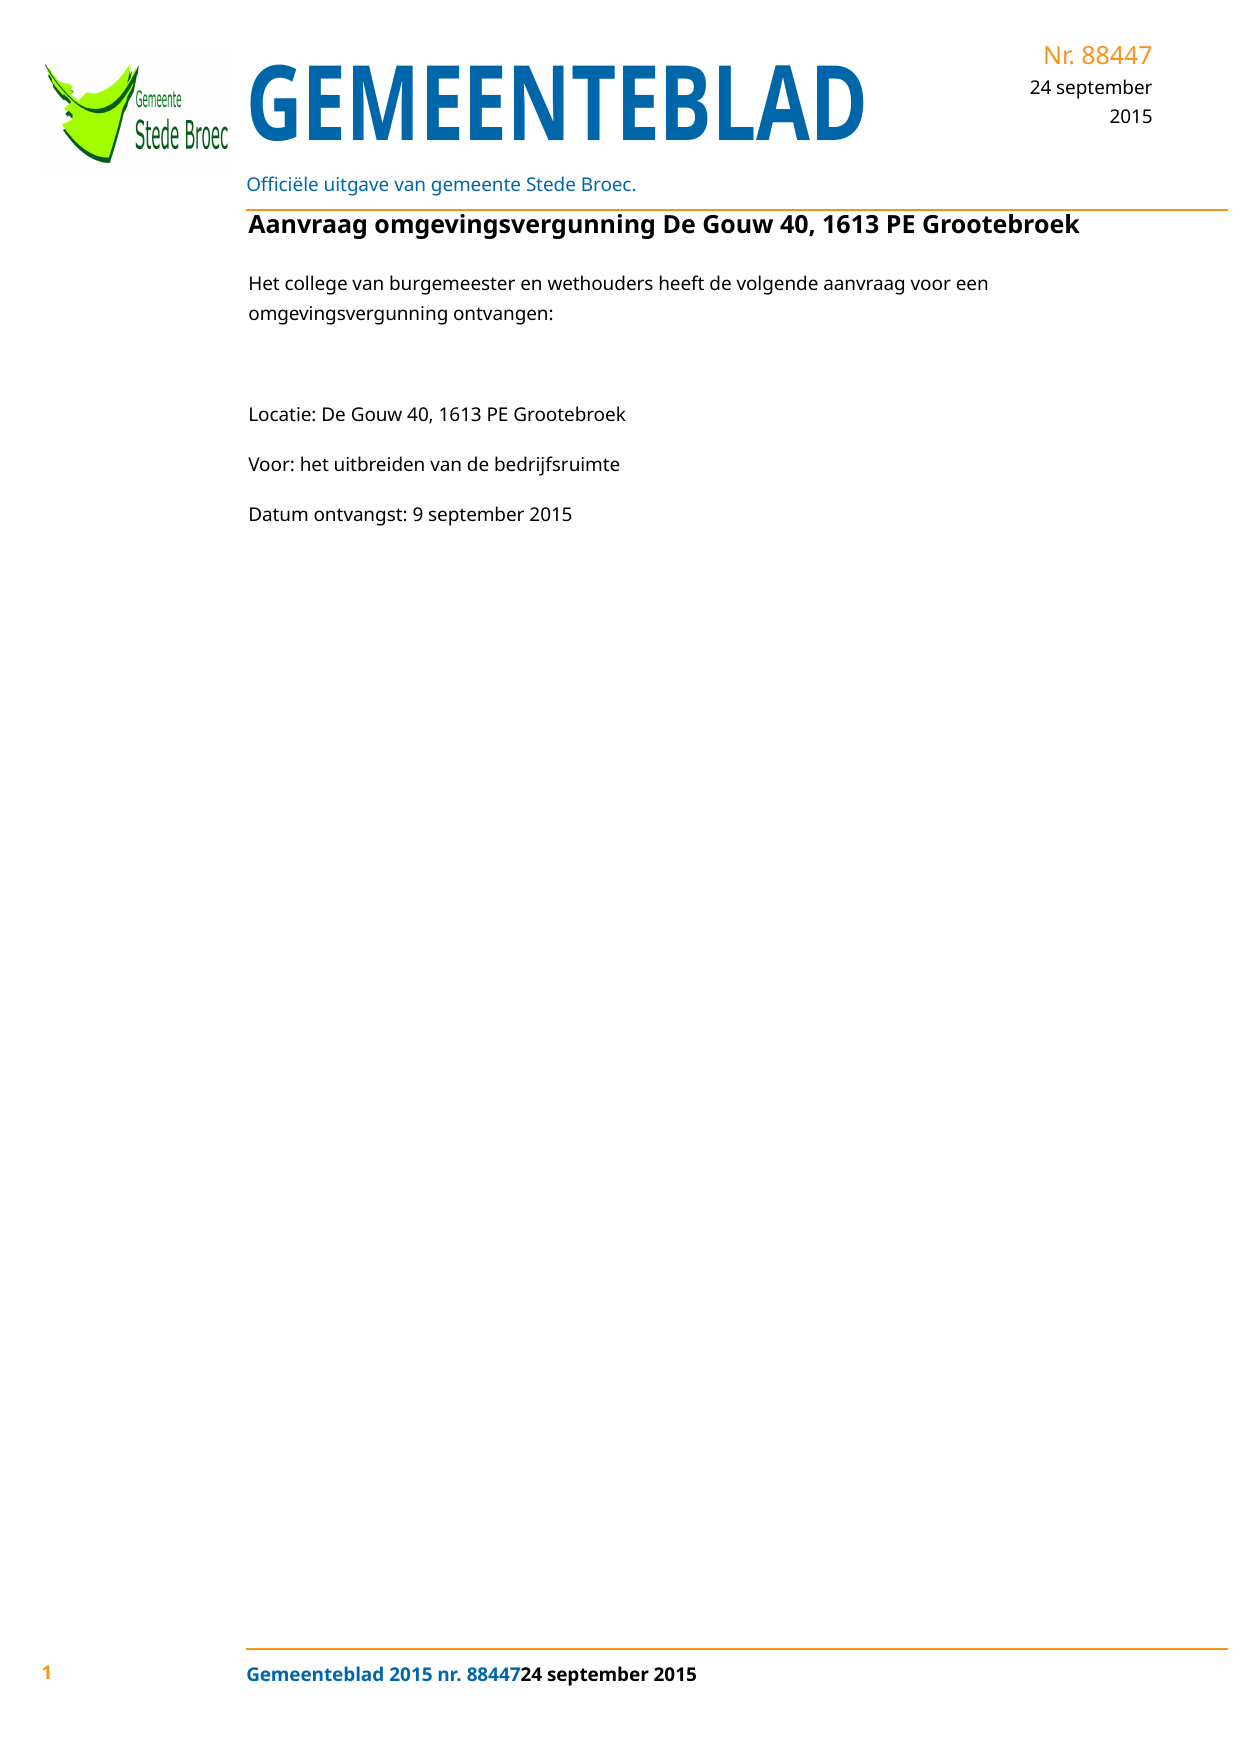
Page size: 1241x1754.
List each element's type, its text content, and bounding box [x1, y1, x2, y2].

text Aanvraag omgevingsvergunning De Gouw 40, 1613 PE Grootebroek [248, 211, 1152, 241]
text Voor: het uitbreiden van de bedrijfsruimte [248, 451, 1152, 477]
text Locatie: De Gouw 40, 1613 PE Grootebroek [248, 401, 1152, 426]
picture [41, 47, 231, 172]
text Het college van burgemeester en wethouders heeft de volgende aanvraag voor een omgevingsvergunning ontvangen: [248, 270, 1152, 326]
text Datum ontvangst: 9 september 2015 [248, 502, 1152, 527]
